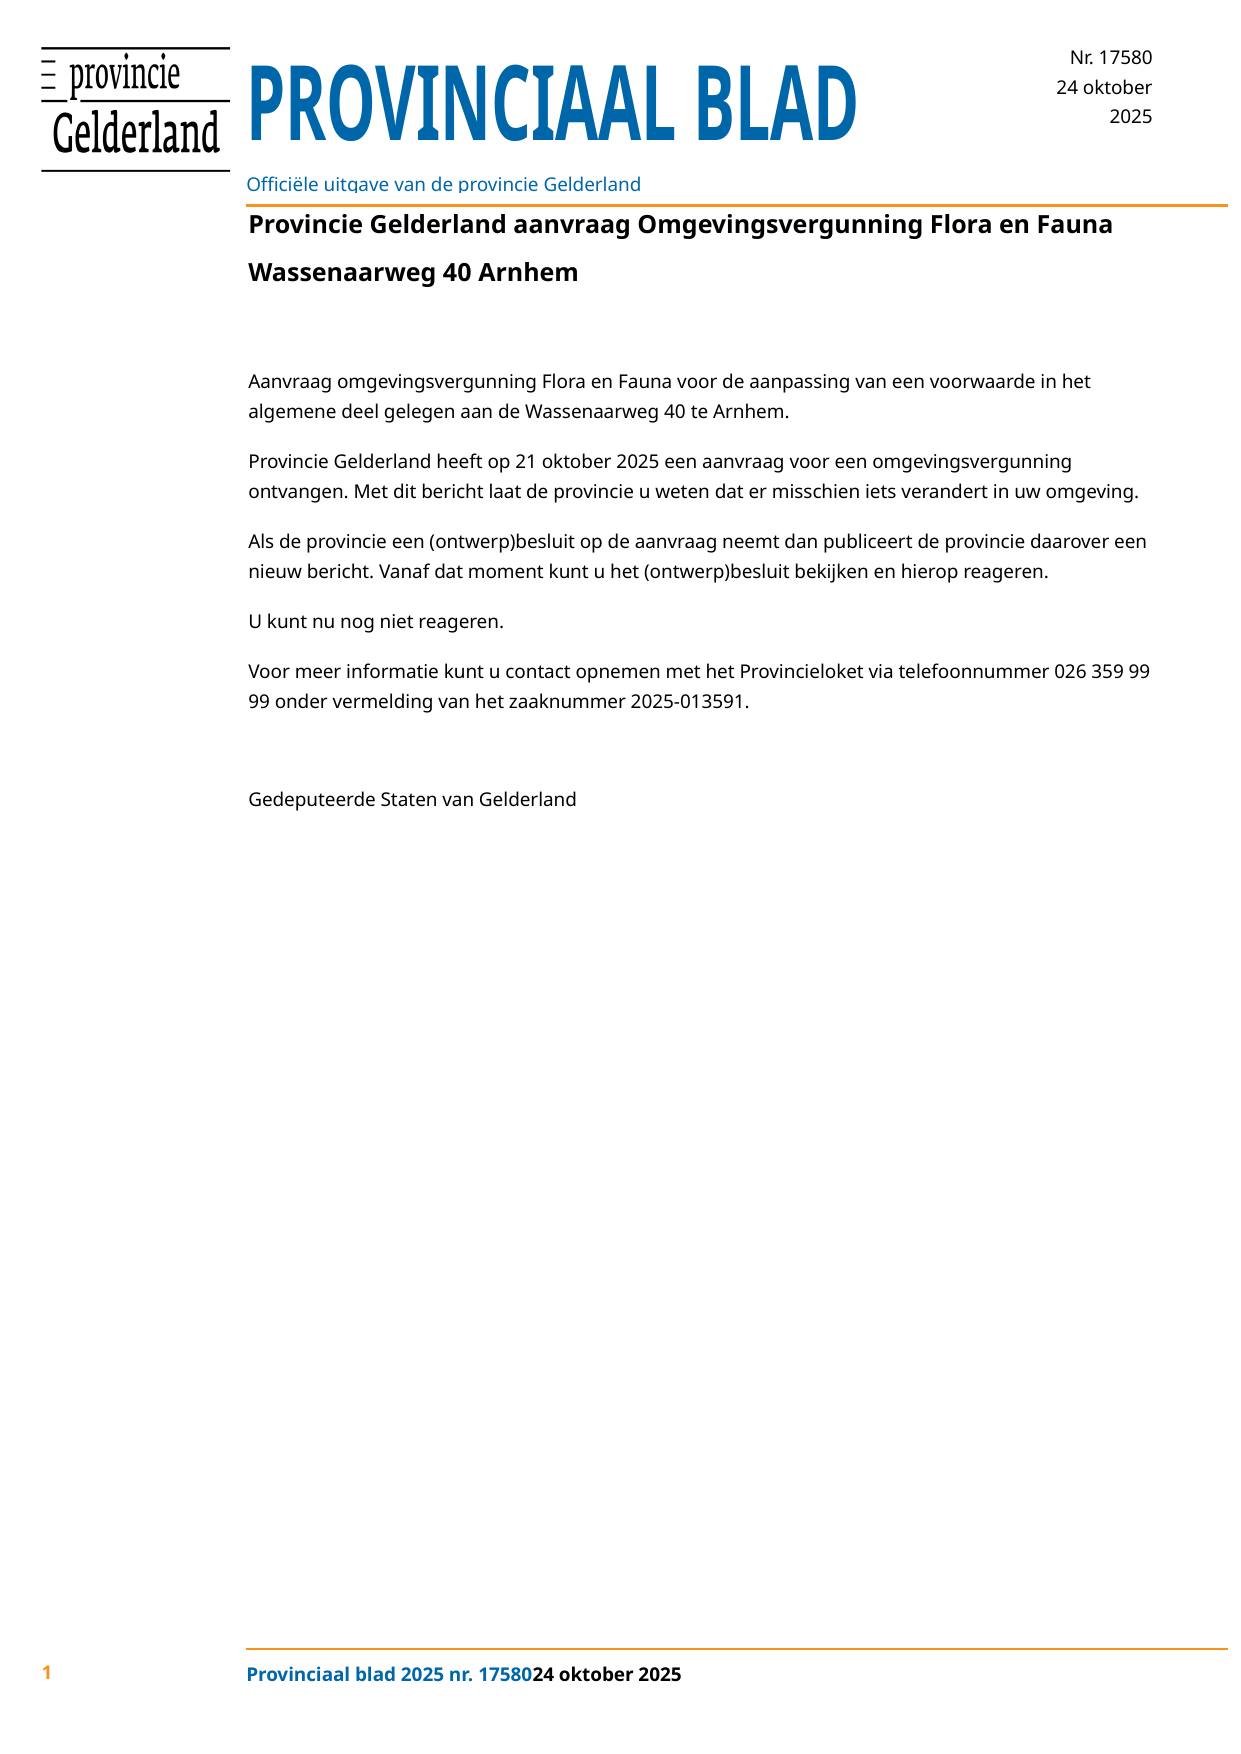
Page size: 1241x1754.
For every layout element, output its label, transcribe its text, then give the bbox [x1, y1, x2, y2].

text Provincie Gelderland heeft op 21 oktober 2025 een aanvraag voor een omgevingsvergunning ontvangen. Met dit bericht laat de provincie u weten dat er misschien iets verandert in uw omgeving. [248, 448, 1152, 504]
picture [41, 47, 231, 172]
text Als de provincie een (ontwerp)besluit op de aanvraag neemt dan publiceert de provincie daarover een nieuw bericht. Vanaf dat moment kunt u het (ontwerp)besluit bekijken en hierop reageren. [248, 528, 1152, 584]
text U kunt nu nog niet reageren. [248, 608, 1152, 634]
text Provincie Gelderland aanvraag Omgevingsvergunning Flora en Fauna Wassenaarweg 40 Arnhem [248, 207, 1152, 288]
text Voor meer informatie kunt u contact opnemen met het Provincieloket via telefoonnummer 026 359 99 99 onder vermelding van het zaaknummer 2025-013591. [248, 659, 1152, 714]
text Gedeputeerde Staten van Gelderland [248, 787, 1152, 812]
text Aanvraag omgevingsvergunning Flora en Fauna voor de aanpassing van een voorwaarde in het algemene deel gelegen aan de Wassenaarweg 40 te Arnhem. [248, 368, 1152, 424]
